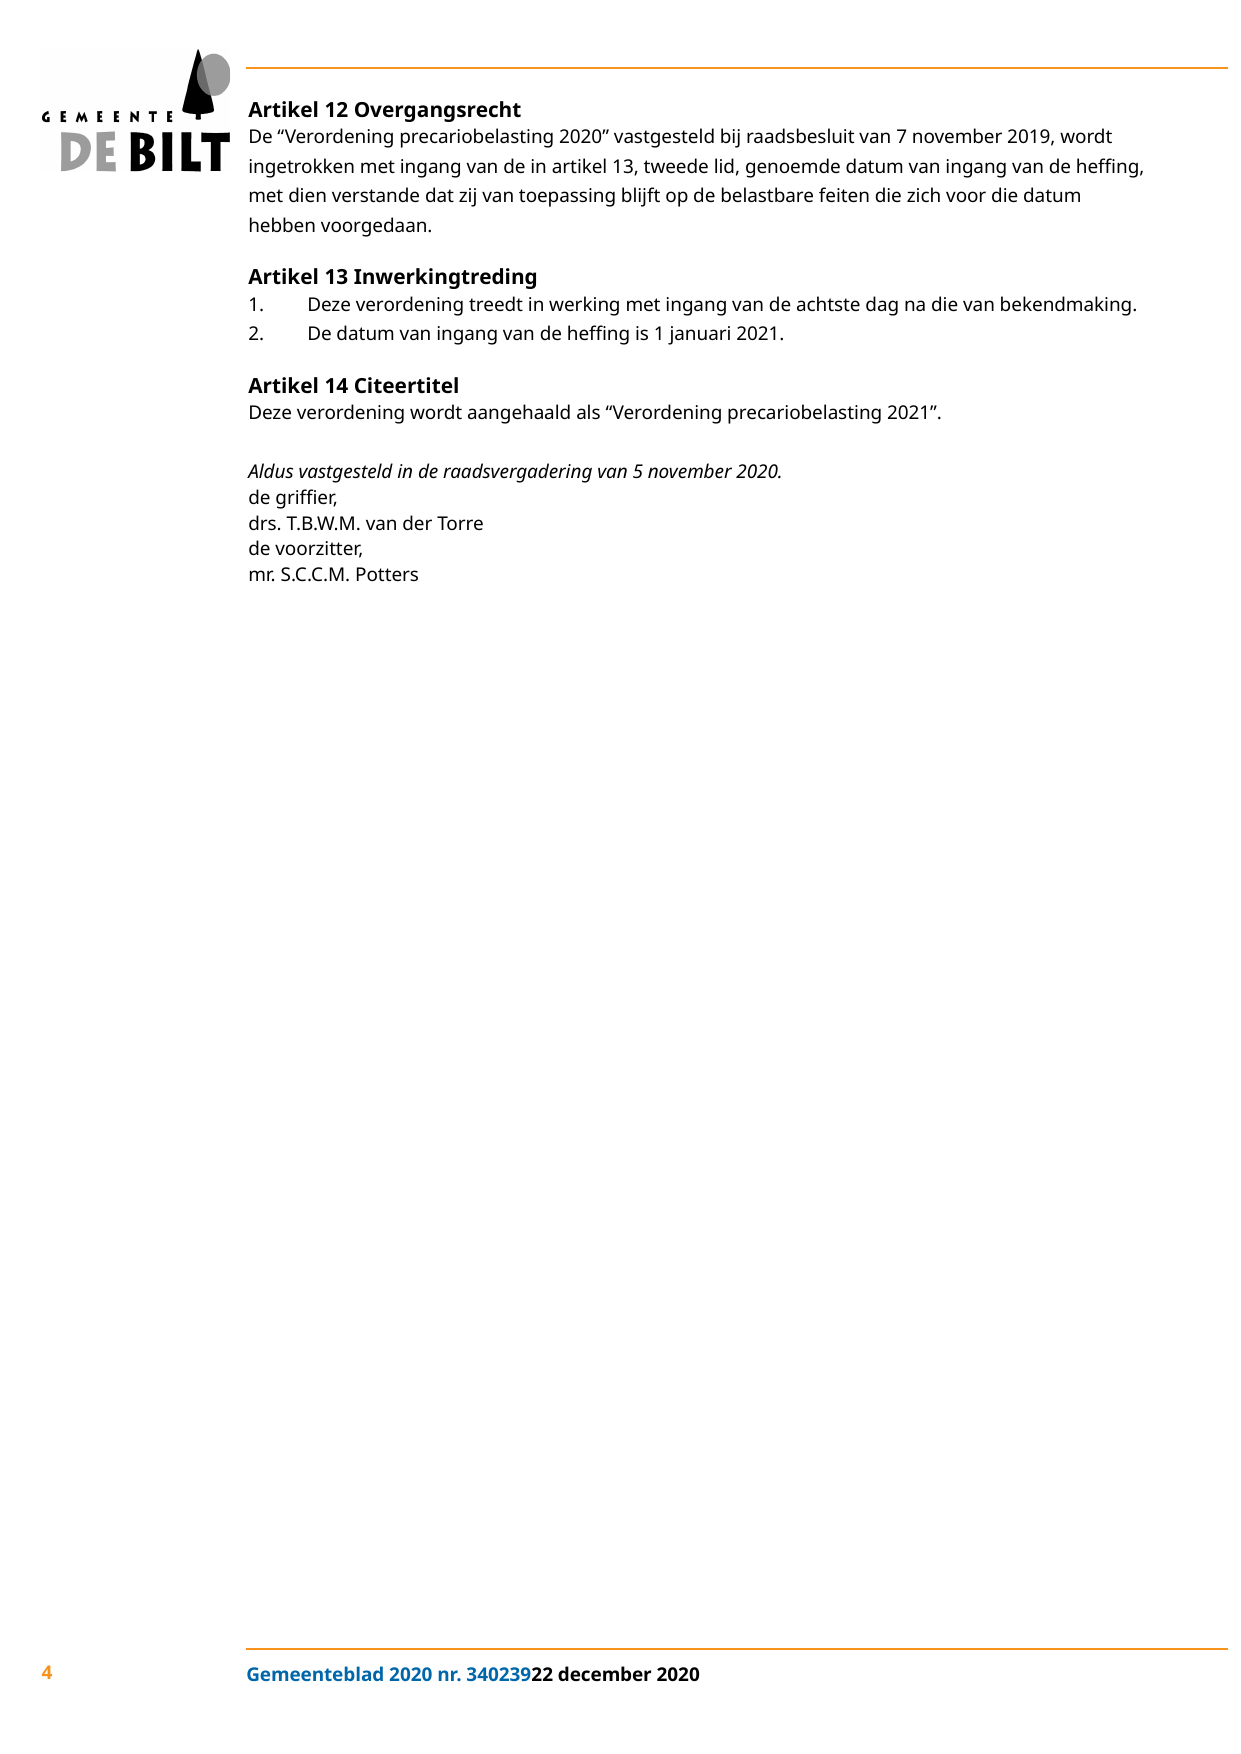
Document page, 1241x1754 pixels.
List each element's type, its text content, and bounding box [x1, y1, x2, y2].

text Deze verordening wordt aangehaald als “Verordening precariobelasting 2021”. [248, 399, 1152, 425]
text de voorzitter, [248, 536, 1152, 561]
text de griffier, [248, 484, 1152, 510]
text Artikel 12 Overgangsrecht [248, 95, 1152, 123]
text De “Verordening precariobelasting 2020” vastgesteld bij raadsbesluit van 7 november 2019, wordt ingetrokken met ingang van de in artikel 13, tweede lid, genoemde datum van ingang van de heffing, met dien verstande dat zij van toepassing blijft op de belastbare feiten die zich voor die datum hebben voorgedaan. [248, 123, 1152, 238]
text mr. S.C.C.M. Potters [248, 561, 1152, 587]
text drs. T.B.W.M. van der Torre [248, 510, 1152, 536]
list Deze verordening treedt in werking met ingang van de achtste dag na die van bekendmaking. [248, 291, 1152, 317]
text Artikel 14 Citeertitel [248, 371, 1152, 399]
text Artikel 13 Inwerkingtreding [248, 262, 1152, 291]
text Aldus vastgesteld in de raadsvergadering van 5 november 2020. [248, 458, 1152, 484]
picture [41, 47, 231, 172]
list De datum van ingang van de heffing is 1 januari 2021. [248, 320, 1152, 346]
